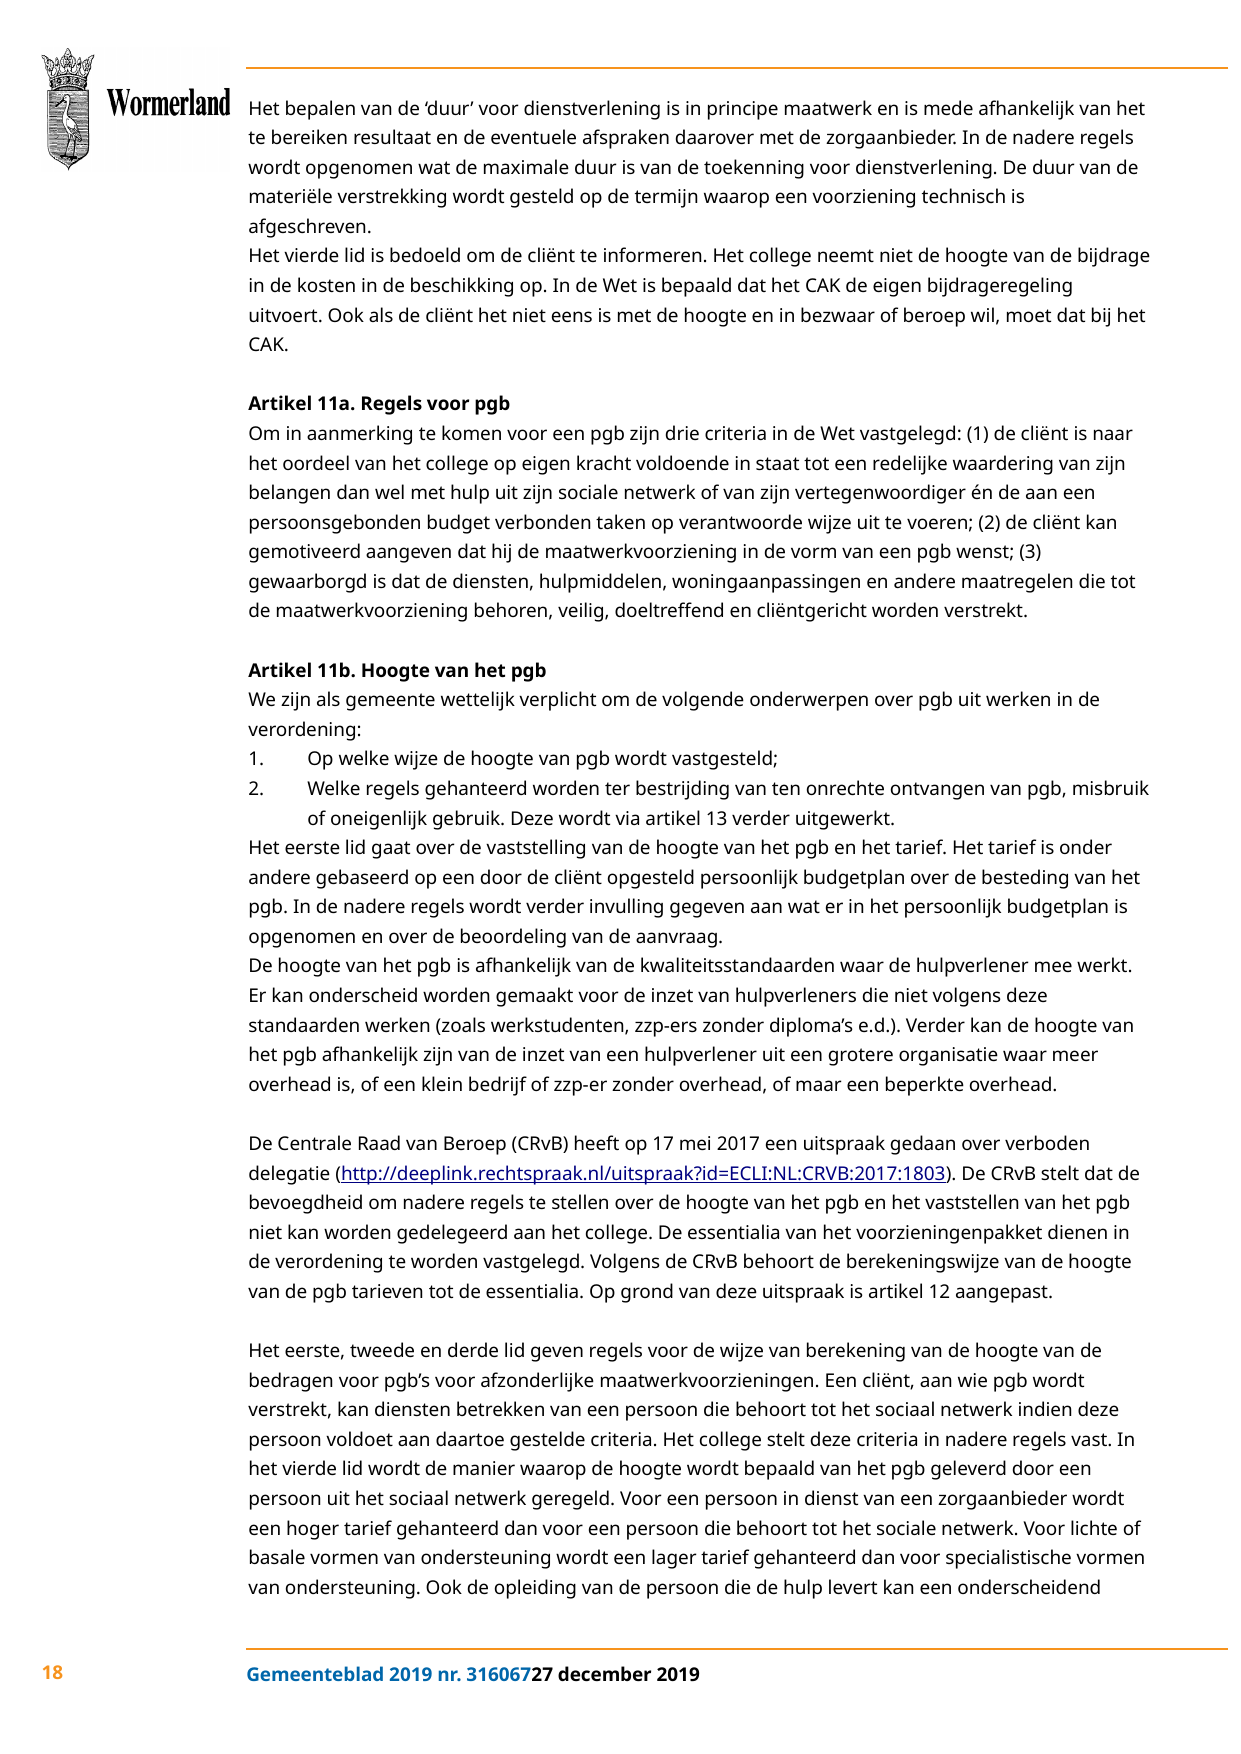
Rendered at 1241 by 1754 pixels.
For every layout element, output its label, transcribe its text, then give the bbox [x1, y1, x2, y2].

list Op welke wijze de hoogte van pgb wordt vastgesteld; [248, 746, 1152, 771]
text Artikel 11b. Hoogte van het pgb [248, 657, 1152, 683]
text De hoogte van het pgb is afhankelijk van de kwaliteitsstandaarden waar de hulpverlener mee werkt. Er kan onderscheid worden gemaakt voor de inzet van hulpverleners die niet volgens deze standaarden werken (zoals werkstudenten, zzp-ers zonder diploma’s e.d.). Verder kan de hoogte van het pgb afhankelijk zijn van de inzet van een hulpverlener uit een grotere organisatie waar meer overhead is, of een klein bedrijf of zzp-er zonder overhead, of maar een beperkte overhead. [248, 953, 1152, 1097]
text Artikel 11a. Regels voor pgb [248, 391, 1152, 416]
text We zijn als gemeente wettelijk verplicht om de volgende onderwerpen over pgb uit werken in de verordening: [248, 686, 1152, 742]
text De Centrale Raad van Beroep (CRvB) heeft op 17 mei 2017 een uitspraak gedaan over verboden delegatie (http://deeplink.rechtspraak.nl/uitspraak?id=ECLI:NL:CRVB:2017:1803). De CRvB stelt dat de bevoegdheid om nadere regels te stellen over de hoogte van het pgb en het vaststellen van het pgb niet kan worden gedelegeerd aan het college. De essentialia van het voorzieningenpakket dienen in de verordening te worden vastgelegd. Volgens de CRvB behoort de berekeningswijze van de hoogte van de pgb tarieven tot de essentialia. Op grond van deze uitspraak is artikel 12 aangepast. [248, 1130, 1152, 1304]
text Om in aanmerking te komen voor een pgb zijn drie criteria in de Wet vastgelegd: (1) de cliënt is naar het oordeel van het college op eigen kracht voldoende in staat tot een redelijke waardering van zijn belangen dan wel met hulp uit zijn sociale netwerk of van zijn vertegenwoordiger én de aan een persoonsgebonden budget verbonden taken op verantwoorde wijze uit te voeren; (2) de cliënt kan gemotiveerd aangeven dat hij de maatwerkvoorziening in de vorm van een pgb wenst; (3) gewaarborgd is dat de diensten, hulpmiddelen, woningaanpassingen en andere maatregelen die tot de maatwerkvoorziening behoren, veilig, doeltreffend en cliëntgericht worden verstrekt. [248, 420, 1152, 623]
text Het eerste, tweede en derde lid geven regels voor de wijze van berekening van de hoogte van de bedragen voor pgb’s voor afzonderlijke maatwerkvoorzieningen. Een cliënt, aan wie pgb wordt verstrekt, kan diensten betrekken van een persoon die behoort tot het sociaal netwerk indien deze persoon voldoet aan daartoe gestelde criteria. Het college stelt deze criteria in nadere regels vast. In het vierde lid wordt de manier waarop de hoogte wordt bepaald van het pgb geleverd door een persoon uit het sociaal netwerk geregeld. Voor een persoon in dienst van een zorgaanbieder wordt een hoger tarief gehanteerd dan voor een persoon die behoort tot het sociale netwerk. Voor lichte of basale vormen van ondersteuning wordt een lager tarief gehanteerd dan voor specialistische vormen van ondersteuning. Ook de opleiding van de persoon die de hulp levert kan een onderscheidend [248, 1337, 1152, 1600]
text Het vierde lid is bedoeld om de cliënt te informeren. Het college neemt niet de hoogte van de bijdrage in de kosten in de beschikking op. In de Wet is bepaald dat het CAK de eigen bijdrageregeling uitvoert. Ook als de cliënt het niet eens is met de hoogte en in bezwaar of beroep wil, moet dat bij het CAK. [248, 243, 1152, 357]
text Het eerste lid gaat over de vaststelling van de hoogte van het pgb en het tarief. Het tarief is onder andere gebaseerd op een door de cliënt opgesteld persoonlijk budgetplan over de besteding van het pgb. In de nadere regels wordt verder invulling gegeven aan wat er in het persoonlijk budgetplan is opgenomen en over de beoordeling van de aanvraag. [248, 834, 1152, 949]
list Welke regels gehanteerd worden ter bestrijding van ten onrechte ontvangen van pgb, misbruik of oneigenlijk gebruik. Deze wordt via artikel 13 verder uitgewerkt. [248, 775, 1152, 831]
picture [41, 47, 231, 172]
text Het bepalen van de ‘duur’ voor dienstverlening is in principe maatwerk en is mede afhankelijk van het te bereiken resultaat en de eventuele afspraken daarover met de zorgaanbieder. In de nadere regels wordt opgenomen wat de maximale duur is van de toekenning voor dienstverlening. De duur van de materiële verstrekking wordt gesteld op de termijn waarop een voorziening technisch is afgeschreven. [248, 95, 1152, 239]
